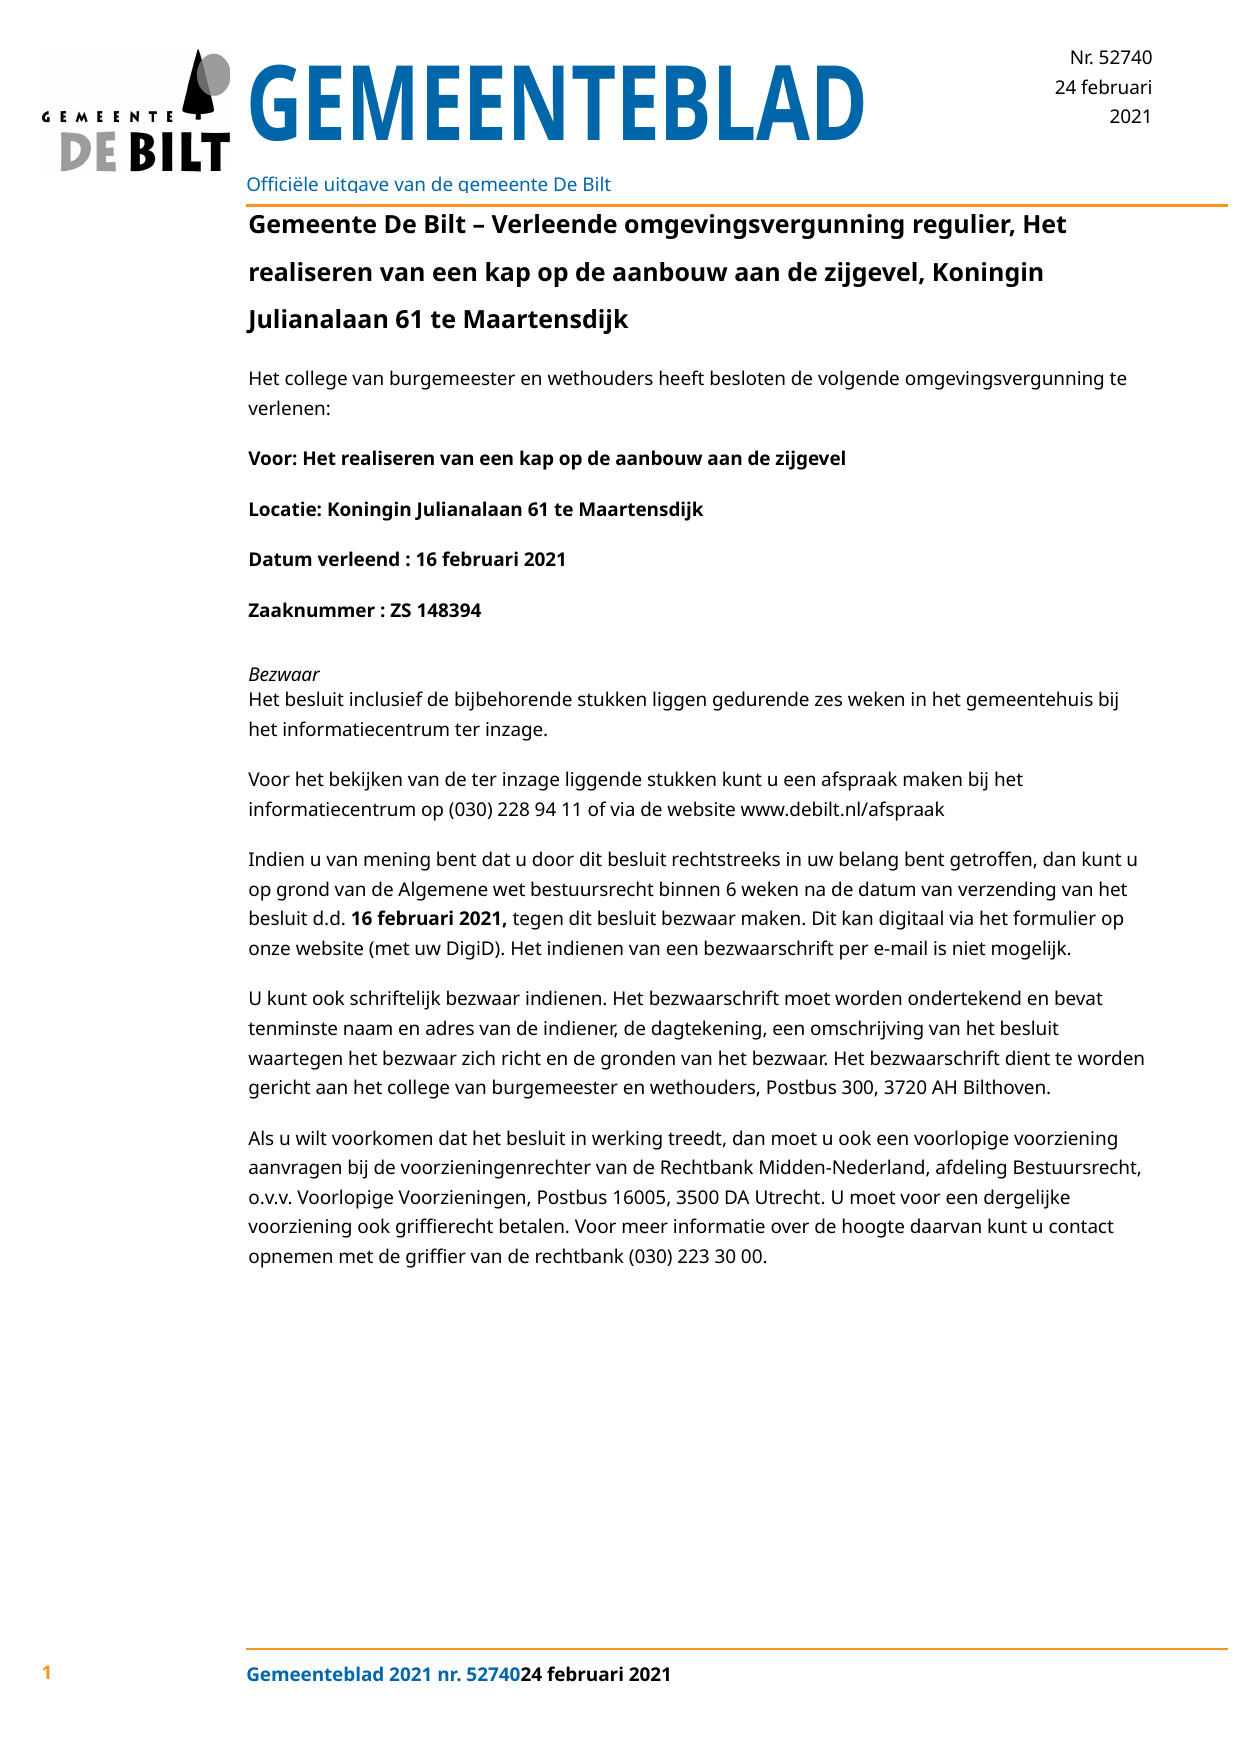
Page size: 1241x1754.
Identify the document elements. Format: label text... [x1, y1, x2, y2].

text Als u wilt voorkomen dat het besluit in werking treedt, dan moet u ook een voorlopige voorziening aanvragen bij de voorzieningenrechter van de Rechtbank Midden-Nederland, afdeling Bestuursrecht, o.v.v. Voorlopige Voorzieningen, Postbus 16005, 3500 DA Utrecht. U moet voor een dergelijke voorziening ook griffierecht betalen. Voor meer informatie over de hoogte daarvan kunt u contact opnemen met de griffier van de rechtbank (030) 223 30 00. [248, 1125, 1152, 1269]
text Locatie: Koningin Julianalaan 61 te Maartensdijk [248, 496, 1152, 522]
text Zaaknummer : ZS 148394 [248, 597, 1152, 622]
text Gemeente De Bilt – Verleende omgevingsvergunning regulier, Het realiseren van een kap op de aanbouw aan de zijgevel, Koningin Julianalaan 61 te Maartensdijk [248, 207, 1152, 336]
text Voor: Het realiseren van een kap op de aanbouw aan de zijgevel [248, 446, 1152, 471]
text Het college van burgemeester en wethouders heeft besloten de volgende omgevingsvergunning te verlenen: [248, 366, 1152, 421]
text Datum verleend : 16 februari 2021 [248, 546, 1152, 572]
text U kunt ook schriftelijk bezwaar indienen. Het bezwaarschrift moet worden ondertekend en bevat tenminste naam en adres van de indiener, de dagtekening, een omschrijving van het besluit waartegen het bezwaar zich richt en de gronden van het bezwaar. Het bezwaarschrift dient te worden gericht aan het college van burgemeester en wethouders, Postbus 300, 3720 AH Bilthoven. [248, 986, 1152, 1100]
text Bezwaar [248, 661, 1152, 686]
text Indien u van mening bent dat u door dit besluit rechtstreeks in uw belang bent getroffen, dan kunt u op grond van de Algemene wet bestuursrecht binnen 6 weken na de datum van verzending van het besluit d.d. 16 februari 2021, tegen dit besluit bezwaar maken. Dit kan digitaal via het formulier op onze website (met uw DigiD). Het indienen van een bezwaarschrift per e-mail is niet mogelijk. [248, 846, 1152, 961]
text Het besluit inclusief de bijbehorende stukken liggen gedurende zes weken in het gemeentehuis bij het informatiecentrum ter inzage. [248, 686, 1152, 742]
text Voor het bekijken van de ter inzage liggende stukken kunt u een afspraak maken bij het informatiecentrum op (030) 228 94 11 of via de website www.debilt.nl/afspraak [248, 766, 1152, 822]
picture [41, 47, 231, 172]
